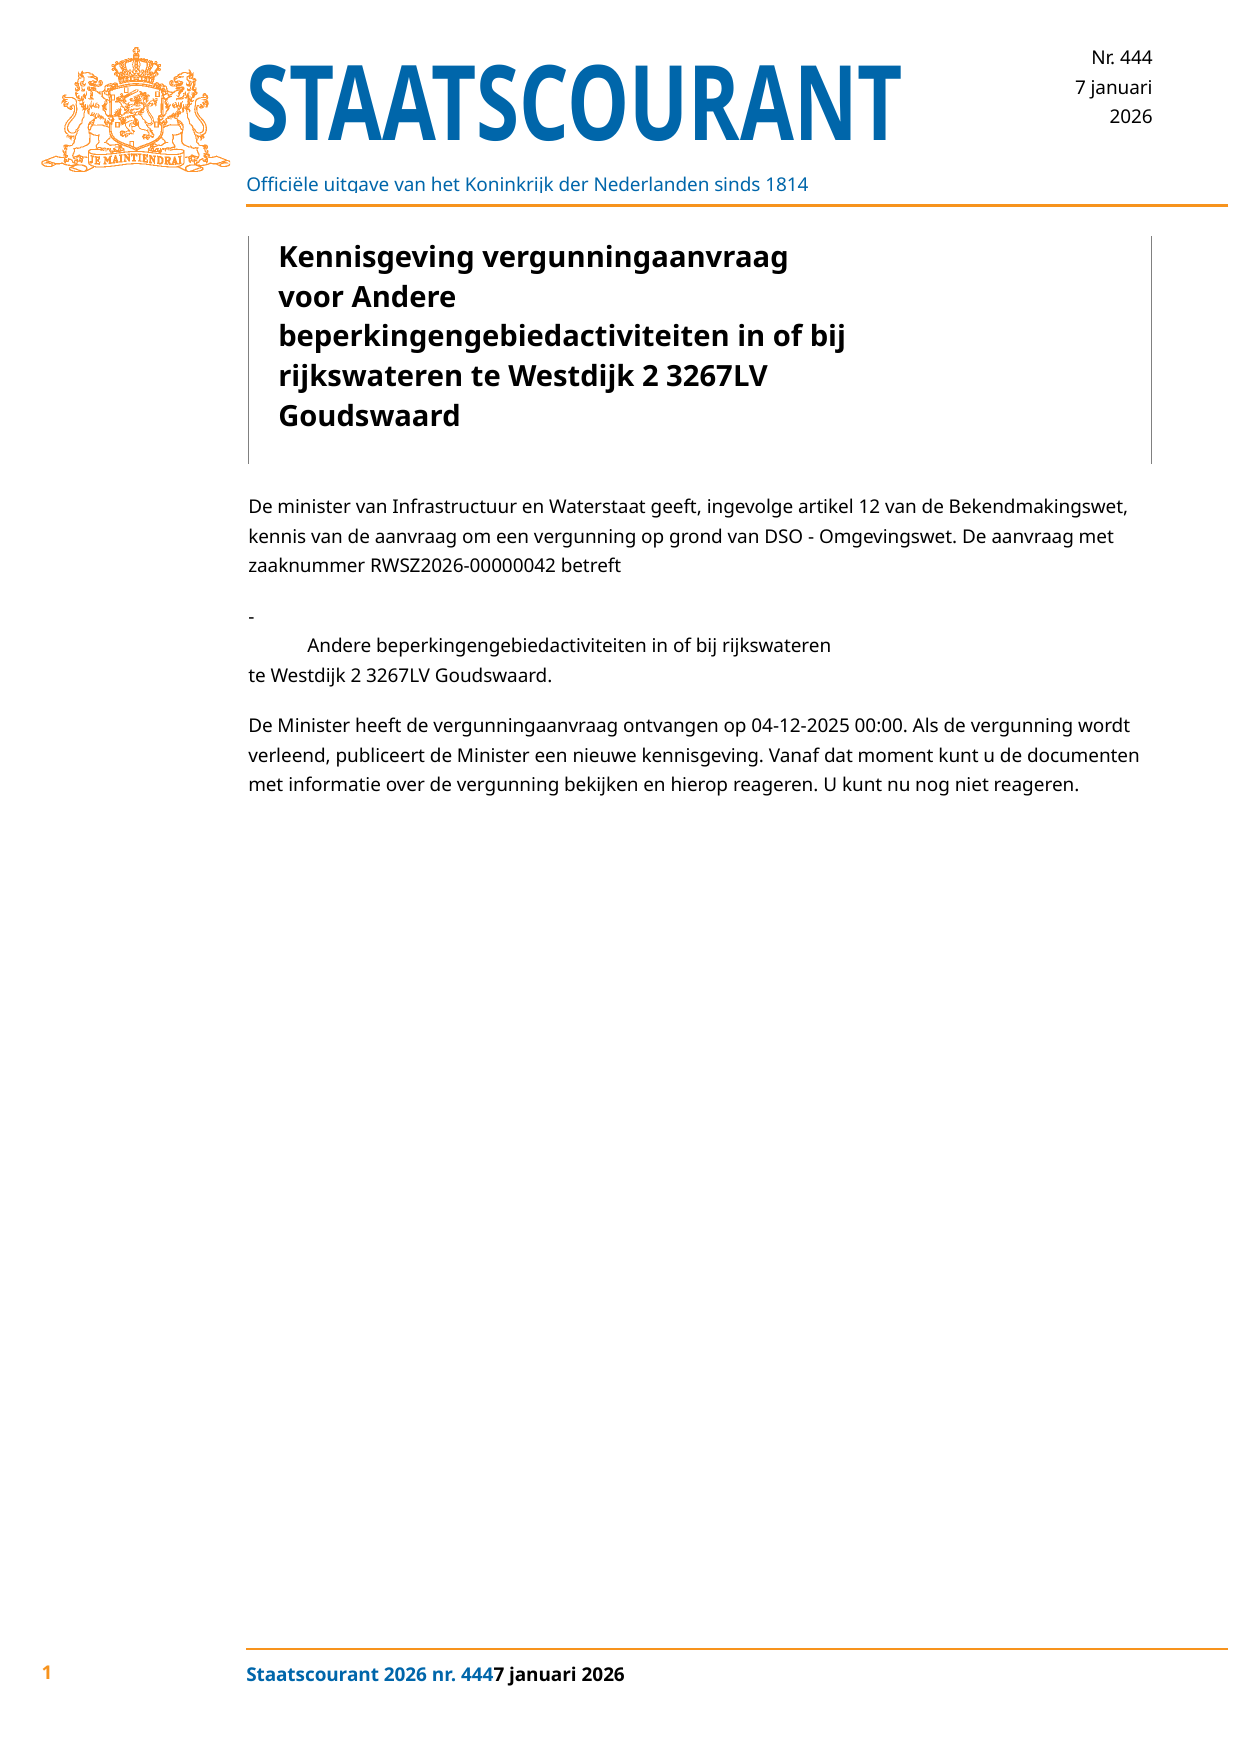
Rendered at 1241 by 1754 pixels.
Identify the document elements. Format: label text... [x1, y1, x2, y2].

text De Minister heeft de vergunningaanvraag ontvangen op 04-12-2025 00:00. Als de vergunning wordt verleend, publiceert de Minister een nieuwe kennisgeving. Vanaf dat moment kunt u de documenten met informatie over de vergunning bekijken en hierop reageren. U kunt nu nog niet reageren. [248, 712, 1152, 797]
picture [41, 47, 231, 172]
text De minister van Infrastructuur en Waterstaat geeft, ingevolge artikel 12 van de Bekendmakingswet, kennis van de aanvraag om een vergunning op grond van DSO - Omgevingswet. De aanvraag met zaaknummer RWSZ2026-00000042 betreft [248, 493, 1152, 578]
picture [912, 236, 1090, 414]
table_header [850, 414, 1151, 464]
list Andere beperkingengebiedactiviteiten in of bij rijkswateren [248, 632, 1152, 658]
table_header [1090, 236, 1151, 413]
table_header Kennisgeving vergunningaanvraag voor Andere beperkingengebiedactiviteiten in of bij rijkswateren te Westdijk 2 3267LV Goudswaard [249, 236, 850, 464]
table_header [850, 236, 912, 413]
text te Westdijk 2 3267LV Goudswaard. [248, 662, 1152, 688]
